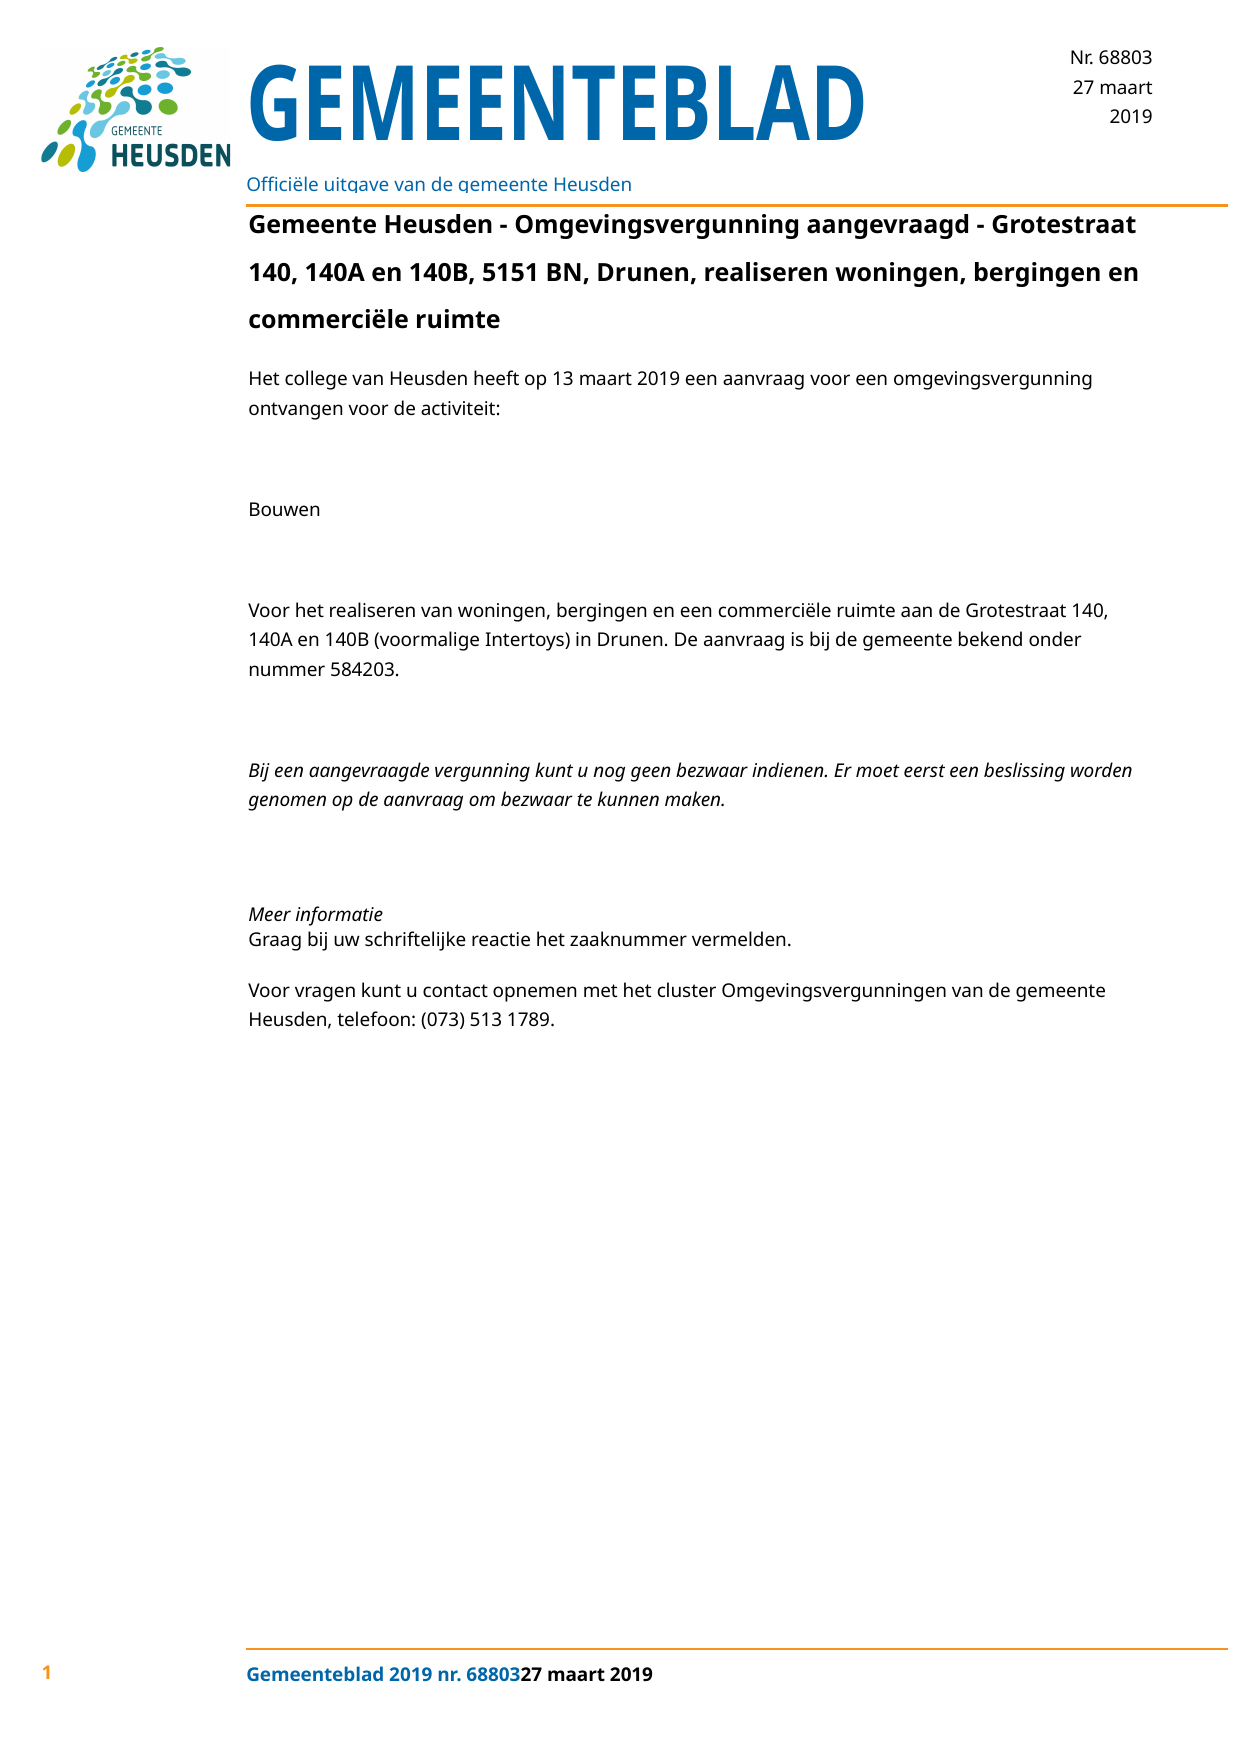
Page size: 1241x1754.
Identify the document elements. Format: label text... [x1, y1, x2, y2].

text Bij een aangevraagde vergunning kunt u nog geen bezwaar indienen. Er moet eerst een beslissing worden genomen op de aanvraag om bezwaar te kunnen maken. [248, 757, 1152, 812]
text Meer informatie [248, 901, 1152, 926]
text Voor het realiseren van woningen, bergingen en een commerciële ruimte aan de Grotestraat 140, 140A en 140B (voormalige Intertoys) in Drunen. De aanvraag is bij de gemeente bekend onder nummer 584203. [248, 597, 1152, 682]
text Bouwen [248, 496, 1152, 522]
text Gemeente Heusden - Omgevingsvergunning aangevraagd - Grotestraat 140, 140A en 140B, 5151 BN, Drunen, realiseren woningen, bergingen en commerciële ruimte [248, 207, 1152, 336]
text Graag bij uw schriftelijke reactie het zaaknummer vermelden. [248, 926, 1152, 952]
text Het college van Heusden heeft op 13 maart 2019 een aanvraag voor een omgevingsvergunning ontvangen voor de activiteit: [248, 366, 1152, 421]
text Voor vragen kunt u contact opnemen met het cluster Omgevingsvergunningen van de gemeente Heusden, telefoon: (073) 513 1789. [248, 977, 1152, 1032]
picture [41, 47, 231, 172]
